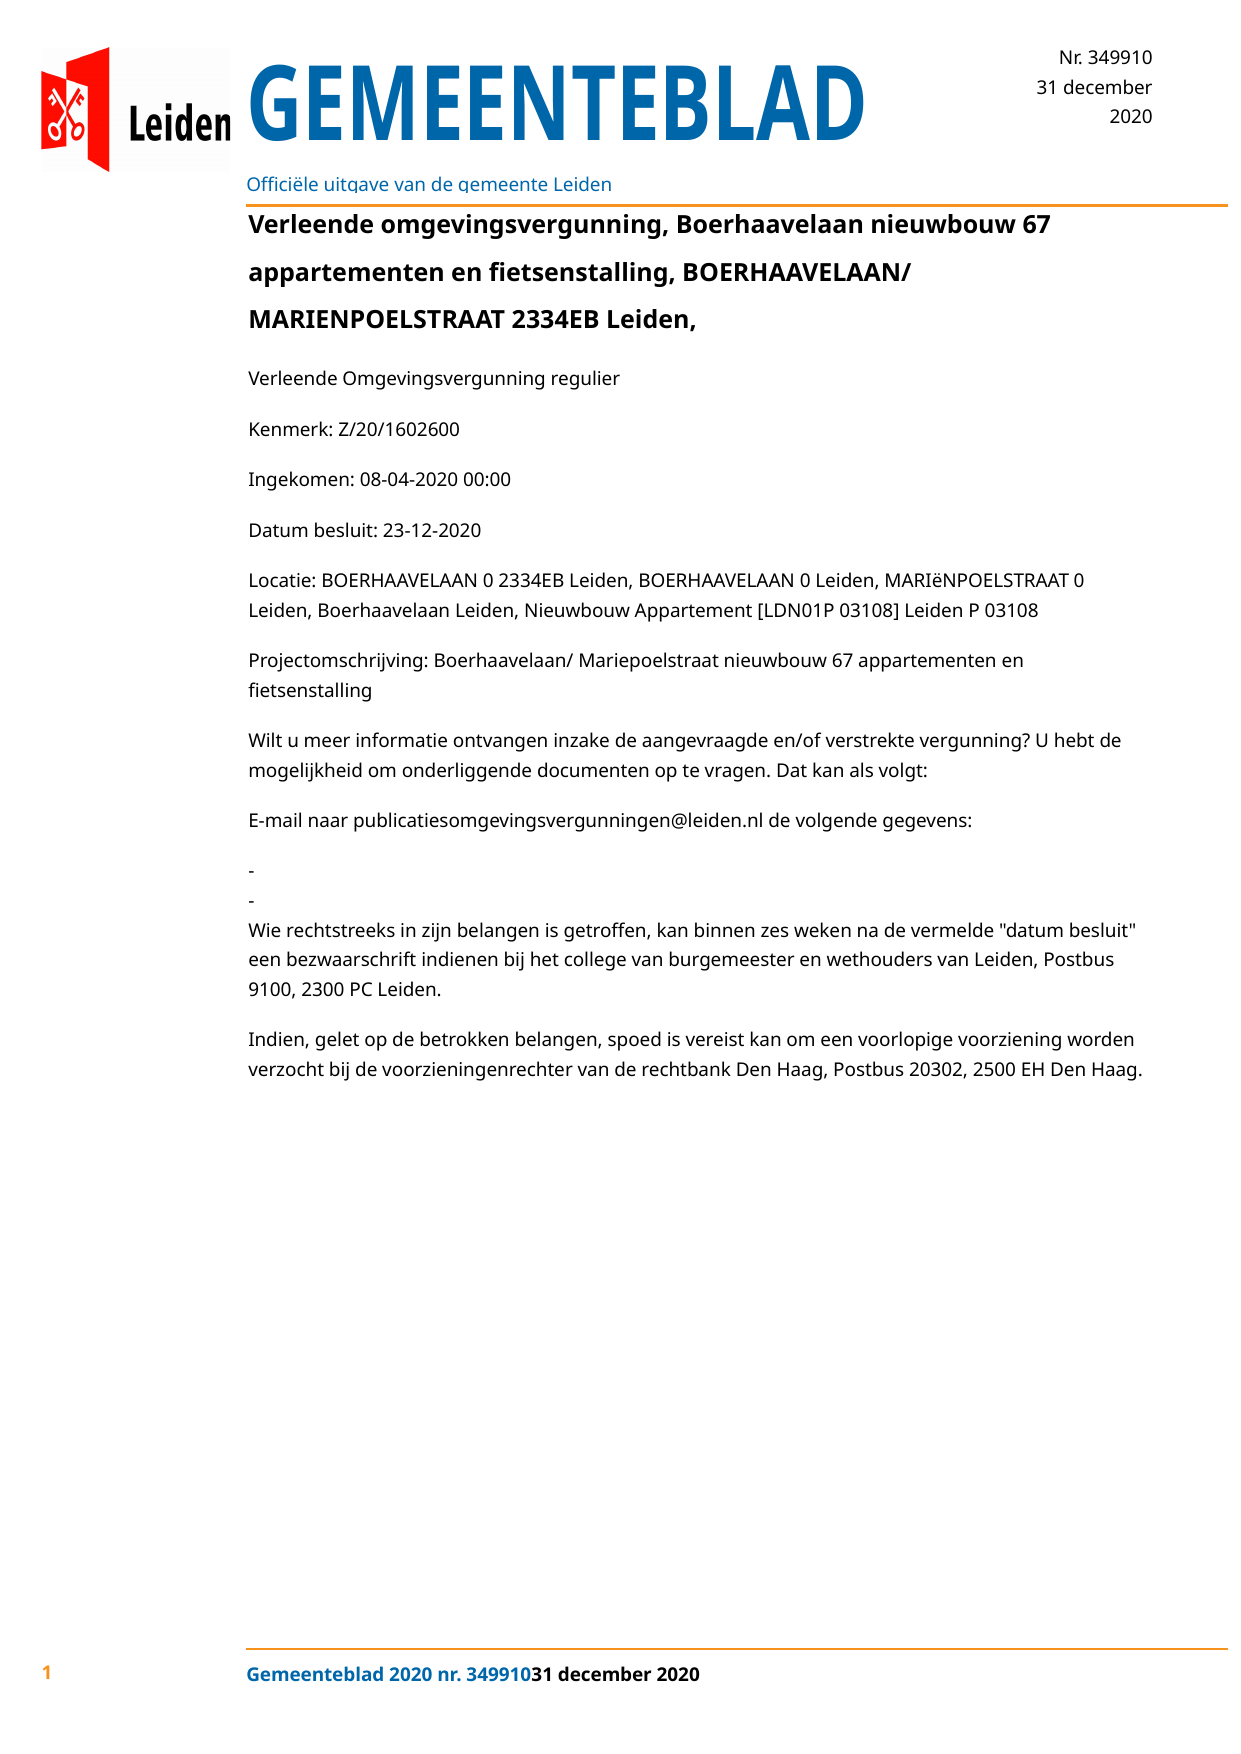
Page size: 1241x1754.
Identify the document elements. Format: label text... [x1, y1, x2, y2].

text Verleende omgevingsvergunning, Boerhaavelaan nieuwbouw 67 appartementen en fietsenstalling, BOERHAAVELAAN/ MARIENPOELSTRAAT 2334EB Leiden, [248, 207, 1152, 336]
text Locatie: BOERHAAVELAAN 0 2334EB Leiden, BOERHAAVELAAN 0 Leiden, MARIëNPOELSTRAAT 0 Leiden, Boerhaavelaan Leiden, Nieuwbouw Appartement [LDN01P 03108] Leiden P 03108 [248, 567, 1152, 622]
picture [41, 47, 231, 172]
text Projectomschrijving: Boerhaavelaan/ Mariepoelstraat nieuwbouw 67 appartementen en fietsenstalling [248, 647, 1152, 702]
text Kenmerk: Z/20/1602600 [248, 416, 1152, 442]
text Datum besluit: 23-12-2020 [248, 517, 1152, 542]
text E-mail naar publicatiesomgevingsvergunningen@leiden.nl de volgende gegevens: [248, 807, 1152, 833]
text Ingekomen: 08-04-2020 00:00 [248, 466, 1152, 492]
text Wie rechtstreeks in zijn belangen is getroffen, kan binnen zes weken na de vermelde "datum besluit" een bezwaarschrift indienen bij het college van burgemeester en wethouders van Leiden, Postbus 9100, 2300 PC Leiden. [248, 917, 1152, 1002]
text Wilt u meer informatie ontvangen inzake de aangevraagde en/of verstrekte vergunning? U hebt de mogelijkheid om onderliggende documenten op te vragen. Dat kan als volgt: [248, 727, 1152, 782]
text Verleende Omgevingsvergunning regulier [248, 366, 1152, 391]
text Indien, gelet op de betrokken belangen, spoed is vereist kan om een voorlopige voorziening worden verzocht bij de voorzieningenrechter van de rechtbank Den Haag, Postbus 20302, 2500 EH Den Haag. [248, 1026, 1152, 1082]
